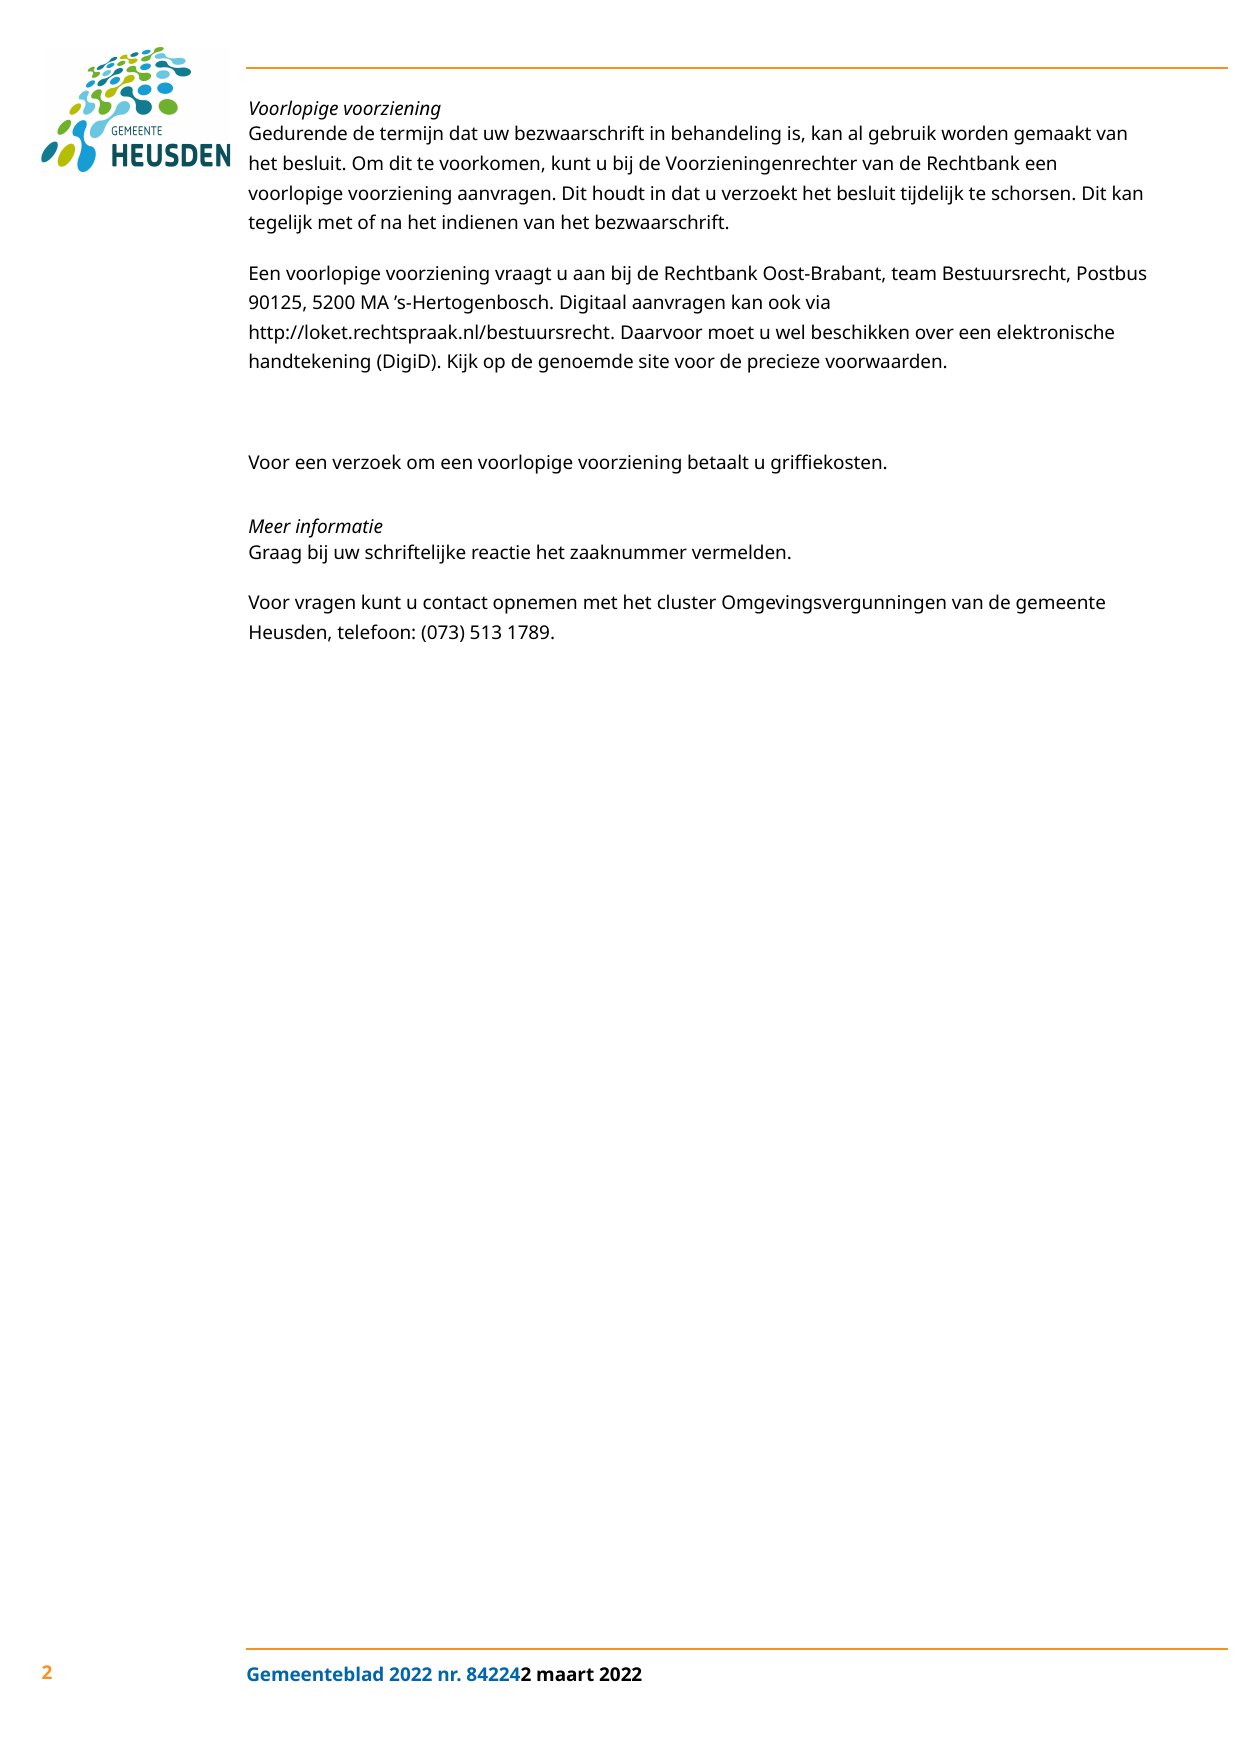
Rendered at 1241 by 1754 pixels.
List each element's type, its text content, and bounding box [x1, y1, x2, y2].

text Gedurende de termijn dat uw bezwaarschrift in behandeling is, kan al gebruik worden gemaakt van het besluit. Om dit te voorkomen, kunt u bij de Voorzieningenrechter van de Rechtbank een voorlopige voorziening aanvragen. Dit houdt in dat u verzoekt het besluit tijdelijk te schorsen. Dit kan tegelijk met of na het indienen van het bezwaarschrift. [248, 121, 1152, 235]
text Een voorlopige voorziening vraagt u aan bij de Rechtbank Oost-Brabant, team Bestuursrecht, Postbus 90125, 5200 MA ’s-Hertogenbosch. Digitaal aanvragen kan ook via http://loket.rechtspraak.nl/bestuursrecht. Daarvoor moet u wel beschikken over een elektronische handtekening (DigiD). Kijk op de genoemde site voor de precieze voorwaarden. [248, 260, 1152, 374]
text Voor vragen kunt u contact opnemen met het cluster Omgevingsvergunningen van de gemeente Heusden, telefoon: (073) 513 1789. [248, 589, 1152, 645]
picture [41, 47, 231, 172]
text Meer informatie [248, 513, 1152, 539]
text Graag bij uw schriftelijke reactie het zaaknummer vermelden. [248, 539, 1152, 565]
text Voor een verzoek om een voorlopige voorziening betaalt u griffiekosten. [248, 449, 1152, 475]
text Voorlopige voorziening [248, 95, 1152, 121]
